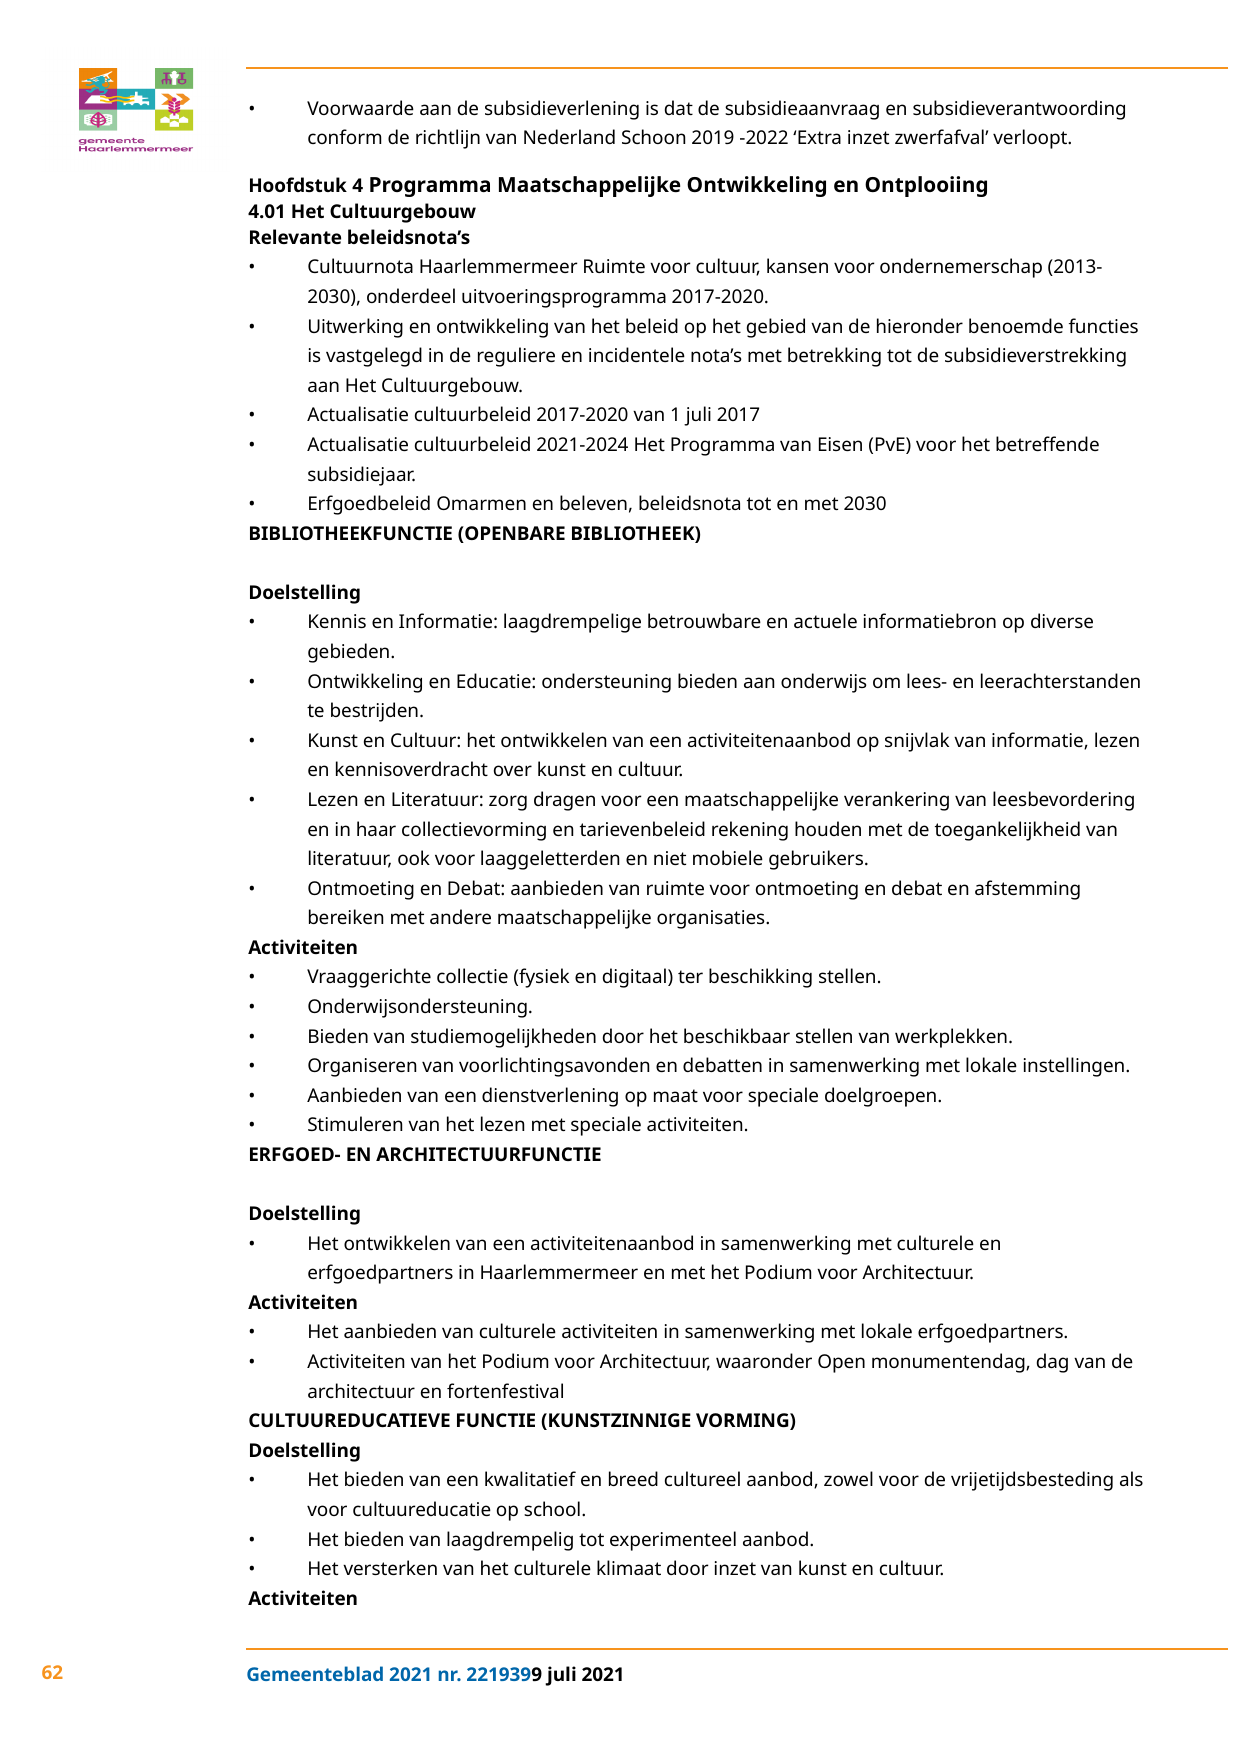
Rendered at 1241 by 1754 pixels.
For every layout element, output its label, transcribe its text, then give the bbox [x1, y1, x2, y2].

text BIBLIOTHEEKFUNCTIE (OPENBARE BIBLIOTHEEK) [248, 520, 1152, 546]
list Voorwaarde aan de subsidieverlening is dat de subsidieaanvraag en subsidieverantwoording conform de richtlijn van Nederland Schoon 2019 -2022 ‘Extra inzet zwerfafval’ verloopt. [248, 95, 1152, 150]
list Erfgoedbeleid Omarmen en beleven, beleidsnota tot en met 2030 [248, 490, 1152, 516]
text 4.01 Het Cultuurgebouw [248, 198, 1152, 224]
list Aanbieden van een dienstverlening op maat voor speciale doelgroepen. [248, 1082, 1152, 1108]
list Vraaggerichte collectie (fysiek en digitaal) ter beschikking stellen. [248, 964, 1152, 989]
picture [41, 47, 231, 172]
list Actualisatie cultuurbeleid 2017-2020 van 1 juli 2017 [248, 402, 1152, 427]
list Activiteiten van het Podium voor Architectuur, waaronder Open monumentendag, dag van de architectuur en fortenfestival [248, 1348, 1152, 1404]
text CULTUUREDUCATIEVE FUNCTIE (KUNSTZINNIGE VORMING) [248, 1407, 1152, 1433]
list Het versterken van het culturele klimaat door inzet van kunst en cultuur. [248, 1555, 1152, 1581]
text Activiteiten [248, 1289, 1152, 1315]
list Ontmoeting en Debat: aanbieden van ruimte voor ontmoeting en debat en afstemming bereiken met andere maatschappelijke organisaties. [248, 875, 1152, 930]
list Ontwikkeling en Educatie: ondersteuning bieden aan onderwijs om lees- en leerachterstanden te bestrijden. [248, 668, 1152, 723]
list Het bieden van een kwalitatief en breed cultureel aanbod, zowel voor de vrijetijdsbesteding als voor cultuureducatie op school. [248, 1467, 1152, 1522]
text Relevante beleidsnota’s [248, 224, 1152, 250]
text Doelstelling [248, 1437, 1152, 1463]
list Het ontwikkelen van een activiteitenaanbod in samenwerking met culturele en erfgoedpartners in Haarlemmermeer en met het Podium voor Architectuur. [248, 1230, 1152, 1285]
list Organiseren van voorlichtingsavonden en debatten in samenwerking met lokale instellingen. [248, 1052, 1152, 1078]
list Kennis en Informatie: laagdrempelige betrouwbare en actuele informatiebron op diverse gebieden. [248, 609, 1152, 664]
text Hoofdstuk 4 Programma Maatschappelijke Ontwikkeling en Ontplooiing [248, 170, 1152, 198]
text Doelstelling [248, 1200, 1152, 1226]
list Het bieden van laagdrempelig tot experimenteel aanbod. [248, 1526, 1152, 1552]
list Onderwijsondersteuning. [248, 993, 1152, 1019]
list Cultuurnota Haarlemmermeer Ruimte voor cultuur, kansen voor ondernemerschap (2013- 2030), onderdeel uitvoeringsprogramma 2017-2020. [248, 254, 1152, 309]
text Activiteiten [248, 1585, 1152, 1611]
text ERFGOED- EN ARCHITECTUURFUNCTIE [248, 1141, 1152, 1167]
text Activiteiten [248, 934, 1152, 960]
list Kunst en Cultuur: het ontwikkelen van een activiteitenaanbod op snijvlak van informatie, lezen en kennisoverdracht over kunst en cultuur. [248, 727, 1152, 782]
list Stimuleren van het lezen met speciale activiteiten. [248, 1112, 1152, 1137]
list Lezen en Literatuur: zorg dragen voor een maatschappelijke verankering van leesbevordering en in haar collectievorming en tarievenbeleid rekening houden met de toegankelijkheid van literatuur, ook voor laaggeletterden en niet mobiele gebruikers. [248, 786, 1152, 871]
list Actualisatie cultuurbeleid 2021-2024 Het Programma van Eisen (PvE) voor het betreffende subsidiejaar. [248, 431, 1152, 487]
list Bieden van studiemogelijkheden door het beschikbaar stellen van werkplekken. [248, 1023, 1152, 1049]
list Uitwerking en ontwikkeling van het beleid op het gebied van de hieronder benoemde functies is vastgelegd in de reguliere en incidentele nota’s met betrekking tot de subsidieverstrekking aan Het Cultuurgebouw. [248, 313, 1152, 398]
list Het aanbieden van culturele activiteiten in samenwerking met lokale erfgoedpartners. [248, 1319, 1152, 1344]
text Doelstelling [248, 579, 1152, 605]
